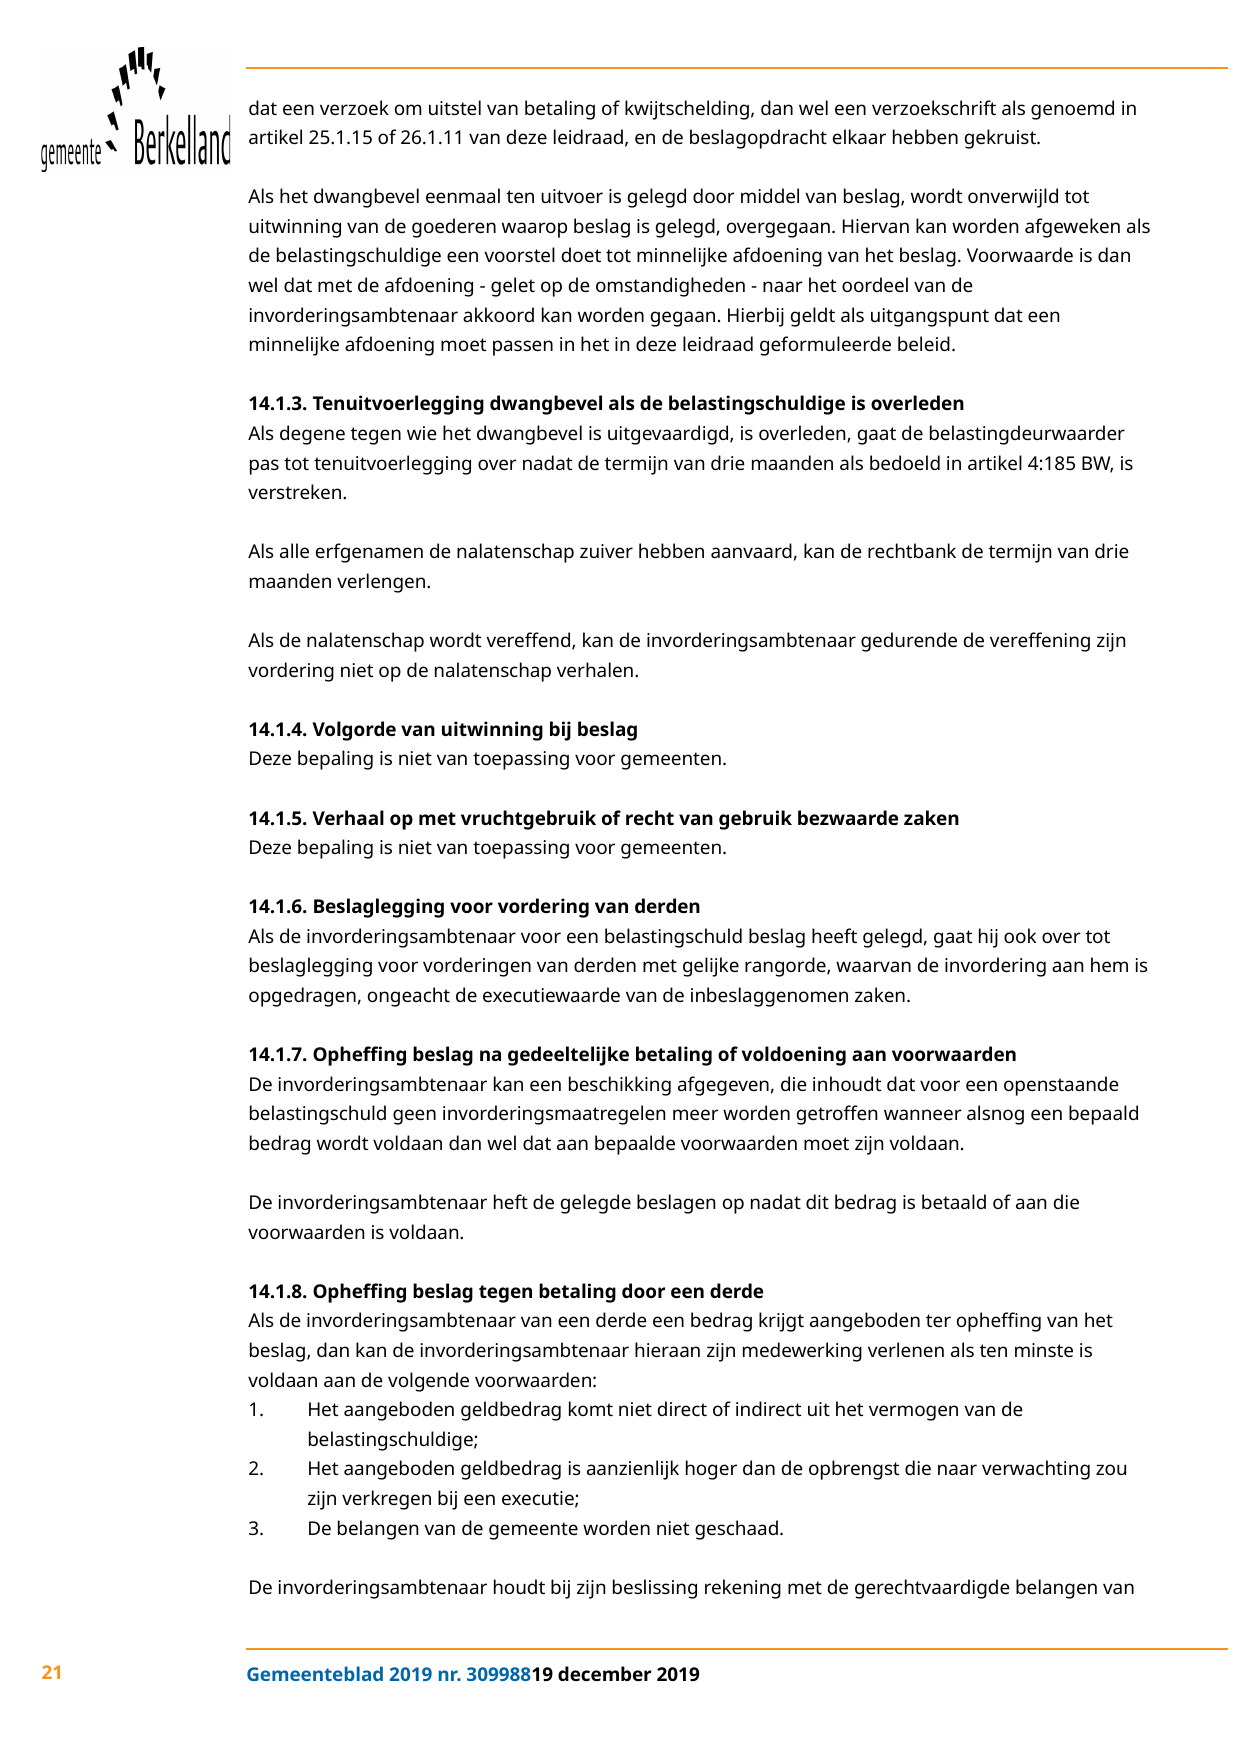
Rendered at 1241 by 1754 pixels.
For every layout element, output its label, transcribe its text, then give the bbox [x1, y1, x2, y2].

text dat een verzoek om uitstel van betaling of kwijtschelding, dan wel een verzoekschrift als genoemd in artikel 25.1.15 of 26.1.11 van deze leidraad, en de beslagopdracht elkaar hebben gekruist. [248, 95, 1152, 150]
picture [41, 47, 231, 172]
text 14.1.8. Opheffing beslag tegen betaling door een derde [248, 1278, 1152, 1304]
text De invorderingsambtenaar kan een beschikking afgegeven, die inhoudt dat voor een openstaande belastingschuld geen invorderingsmaatregelen meer worden getroffen wanneer alsnog een bepaald bedrag wordt voldaan dan wel dat aan bepaalde voorwaarden moet zijn voldaan. [248, 1071, 1152, 1156]
text De invorderingsambtenaar heft de gelegde beslagen op nadat dit bedrag is betaald of aan die voorwaarden is voldaan. [248, 1189, 1152, 1245]
text De invorderingsambtenaar houdt bij zijn beslissing rekening met de gerechtvaardigde belangen van [248, 1574, 1152, 1600]
text Als de invorderingsambtenaar voor een belastingschuld beslag heeft gelegd, gaat hij ook over tot beslaglegging voor vorderingen van derden met gelijke rangorde, waarvan de invordering aan hem is opgedragen, ongeacht de executiewaarde van de inbeslaggenomen zaken. [248, 923, 1152, 1008]
text Als het dwangbevel eenmaal ten uitvoer is gelegd door middel van beslag, wordt onverwijld tot uitwinning van de goederen waarop beslag is gelegd, overgegaan. Hiervan kan worden afgeweken als de belastingschuldige een voorstel doet tot minnelijke afdoening van het beslag. Voorwaarde is dan wel dat met de afdoening - gelet op de omstandigheden - naar het oordeel van de invorderingsambtenaar akkoord kan worden gegaan. Hierbij geldt als uitgangspunt dat een minnelijke afdoening moet passen in het in deze leidraad geformuleerde beleid. [248, 183, 1152, 357]
text Deze bepaling is niet van toepassing voor gemeenten. [248, 746, 1152, 771]
text Als degene tegen wie het dwangbevel is uitgevaardigd, is overleden, gaat de belastingdeurwaarder pas tot tenuitvoerlegging over nadat de termijn van drie maanden als bedoeld in artikel 4:185 BW, is verstreken. [248, 420, 1152, 505]
text Als de invorderingsambtenaar van een derde een bedrag krijgt aangeboden ter opheffing van het beslag, dan kan de invorderingsambtenaar hieraan zijn medewerking verlenen als ten minste is voldaan aan de volgende voorwaarden: [248, 1308, 1152, 1393]
text 14.1.4. Volgorde van uitwinning bij beslag [248, 716, 1152, 742]
text 14.1.7. Opheffing beslag na gedeeltelijke betaling of voldoening aan voorwaarden [248, 1041, 1152, 1067]
text Deze bepaling is niet van toepassing voor gemeenten. [248, 834, 1152, 860]
list Het aangeboden geldbedrag is aanzienlijk hoger dan de opbrengst die naar verwachting zou zijn verkregen bij een executie; [248, 1456, 1152, 1511]
text Als de nalatenschap wordt vereffend, kan de invorderingsambtenaar gedurende de vereffening zijn vordering niet op de nalatenschap verhalen. [248, 627, 1152, 683]
text 14.1.5. Verhaal op met vruchtgebruik of recht van gebruik bezwaarde zaken [248, 805, 1152, 831]
list Het aangeboden geldbedrag komt niet direct of indirect uit het vermogen van de belastingschuldige; [248, 1396, 1152, 1452]
text 14.1.6. Beslaglegging voor vordering van derden [248, 893, 1152, 919]
text Als alle erfgenamen de nalatenschap zuiver hebben aanvaard, kan de rechtbank de termijn van drie maanden verlengen. [248, 538, 1152, 594]
list De belangen van de gemeente worden niet geschaad. [248, 1515, 1152, 1541]
text 14.1.3. Tenuitvoerlegging dwangbevel als de belastingschuldige is overleden [248, 391, 1152, 416]
